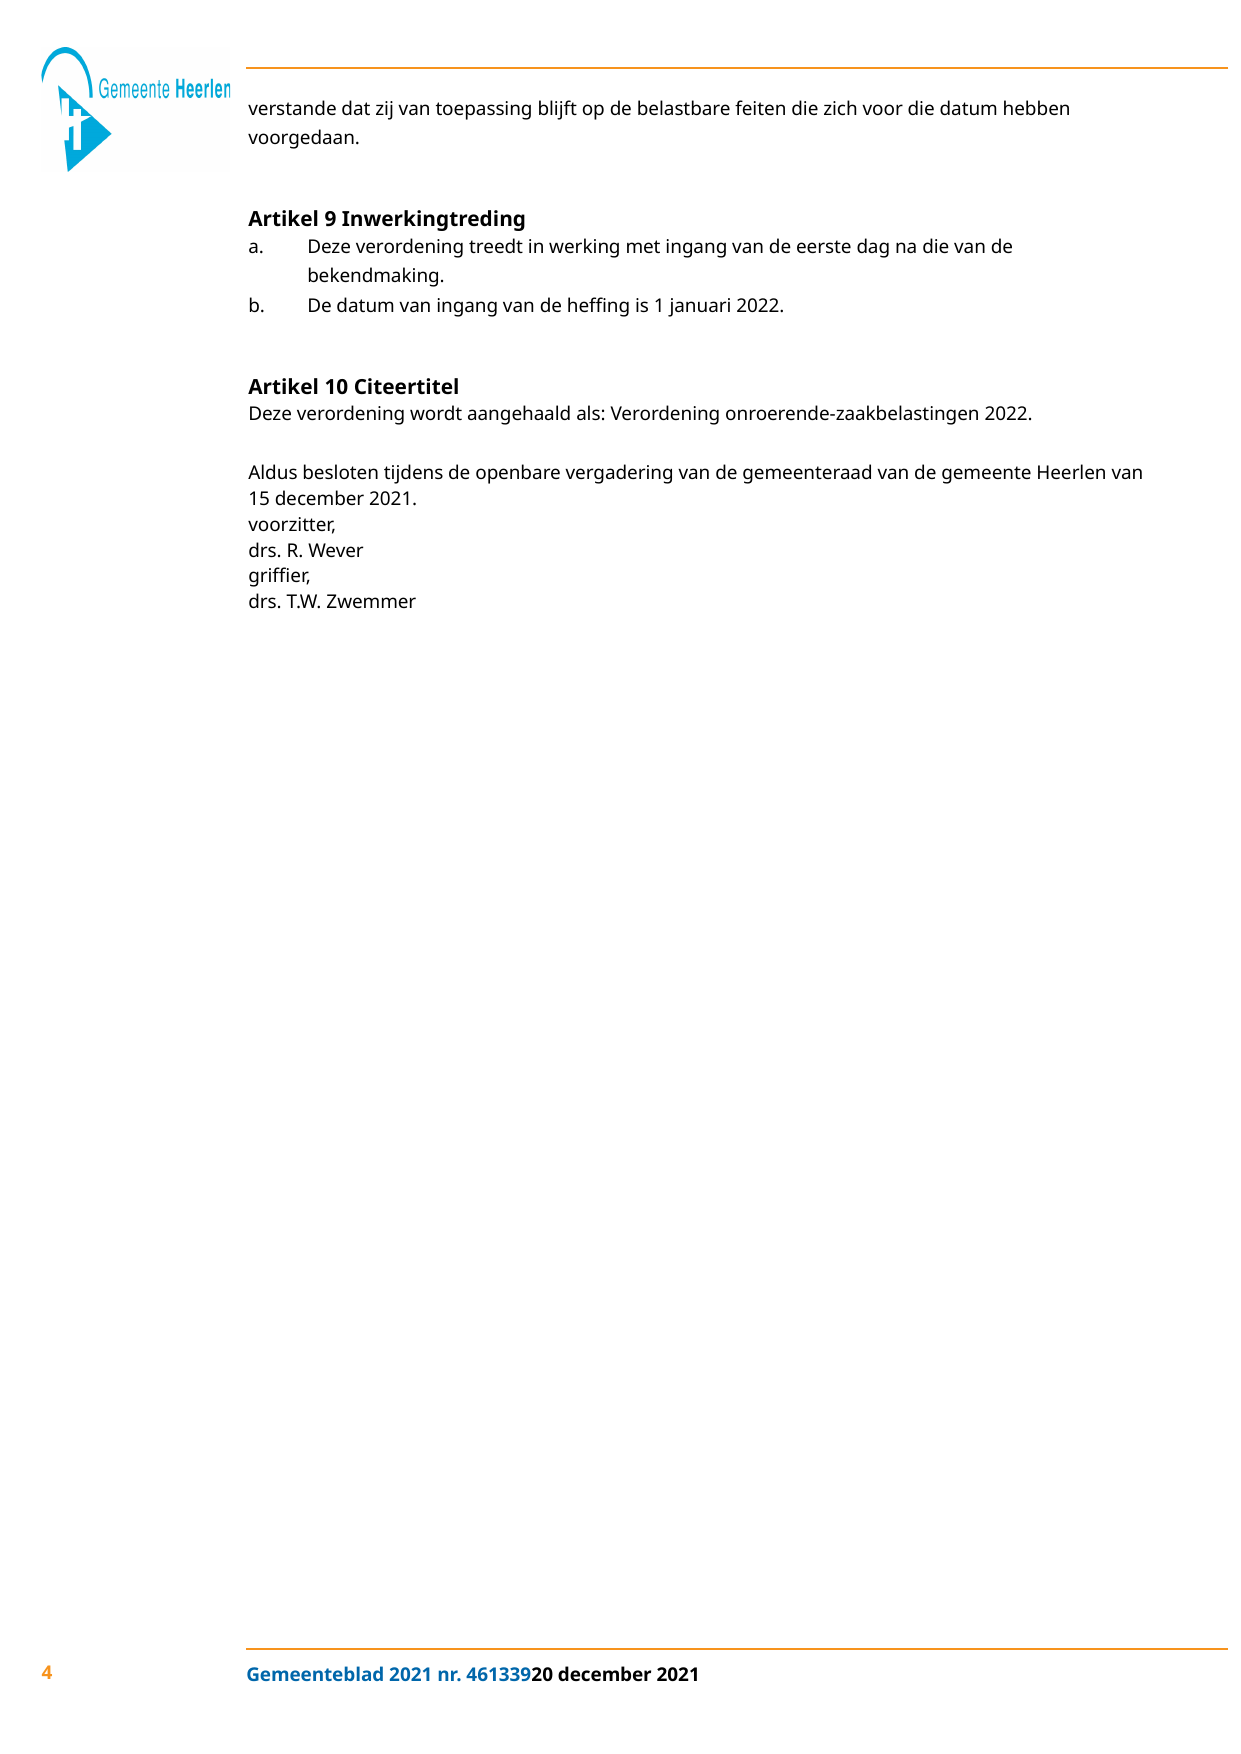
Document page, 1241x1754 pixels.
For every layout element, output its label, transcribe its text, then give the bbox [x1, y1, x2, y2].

text Artikel 10 Citeertitel [248, 372, 1152, 400]
text verstande dat zij van toepassing blijft op de belastbare feiten die zich voor die datum hebben voorgedaan. [248, 95, 1152, 150]
text voorzitter, [248, 511, 1152, 537]
text Deze verordening wordt aangehaald als: Verordening onroerende-zaakbelastingen 2022. [248, 400, 1152, 426]
list Deze verordening treedt in werking met ingang van de eerste dag na die van de bekendmaking. [248, 233, 1152, 288]
picture [41, 47, 59, 70]
text griffier, [248, 562, 1152, 588]
list De datum van ingang van de heffing is 1 januari 2022. [248, 292, 1152, 318]
text Aldus besloten tijdens de openbare vergadering van de gemeenteraad van de gemeente Heerlen van 15 december 2021. [248, 459, 1152, 511]
text drs. T.W. Zwemmer [248, 588, 1152, 614]
text Artikel 9 Inwerkingtreding [248, 204, 1152, 233]
text drs. R. Wever [248, 537, 1152, 562]
picture [41, 47, 231, 172]
